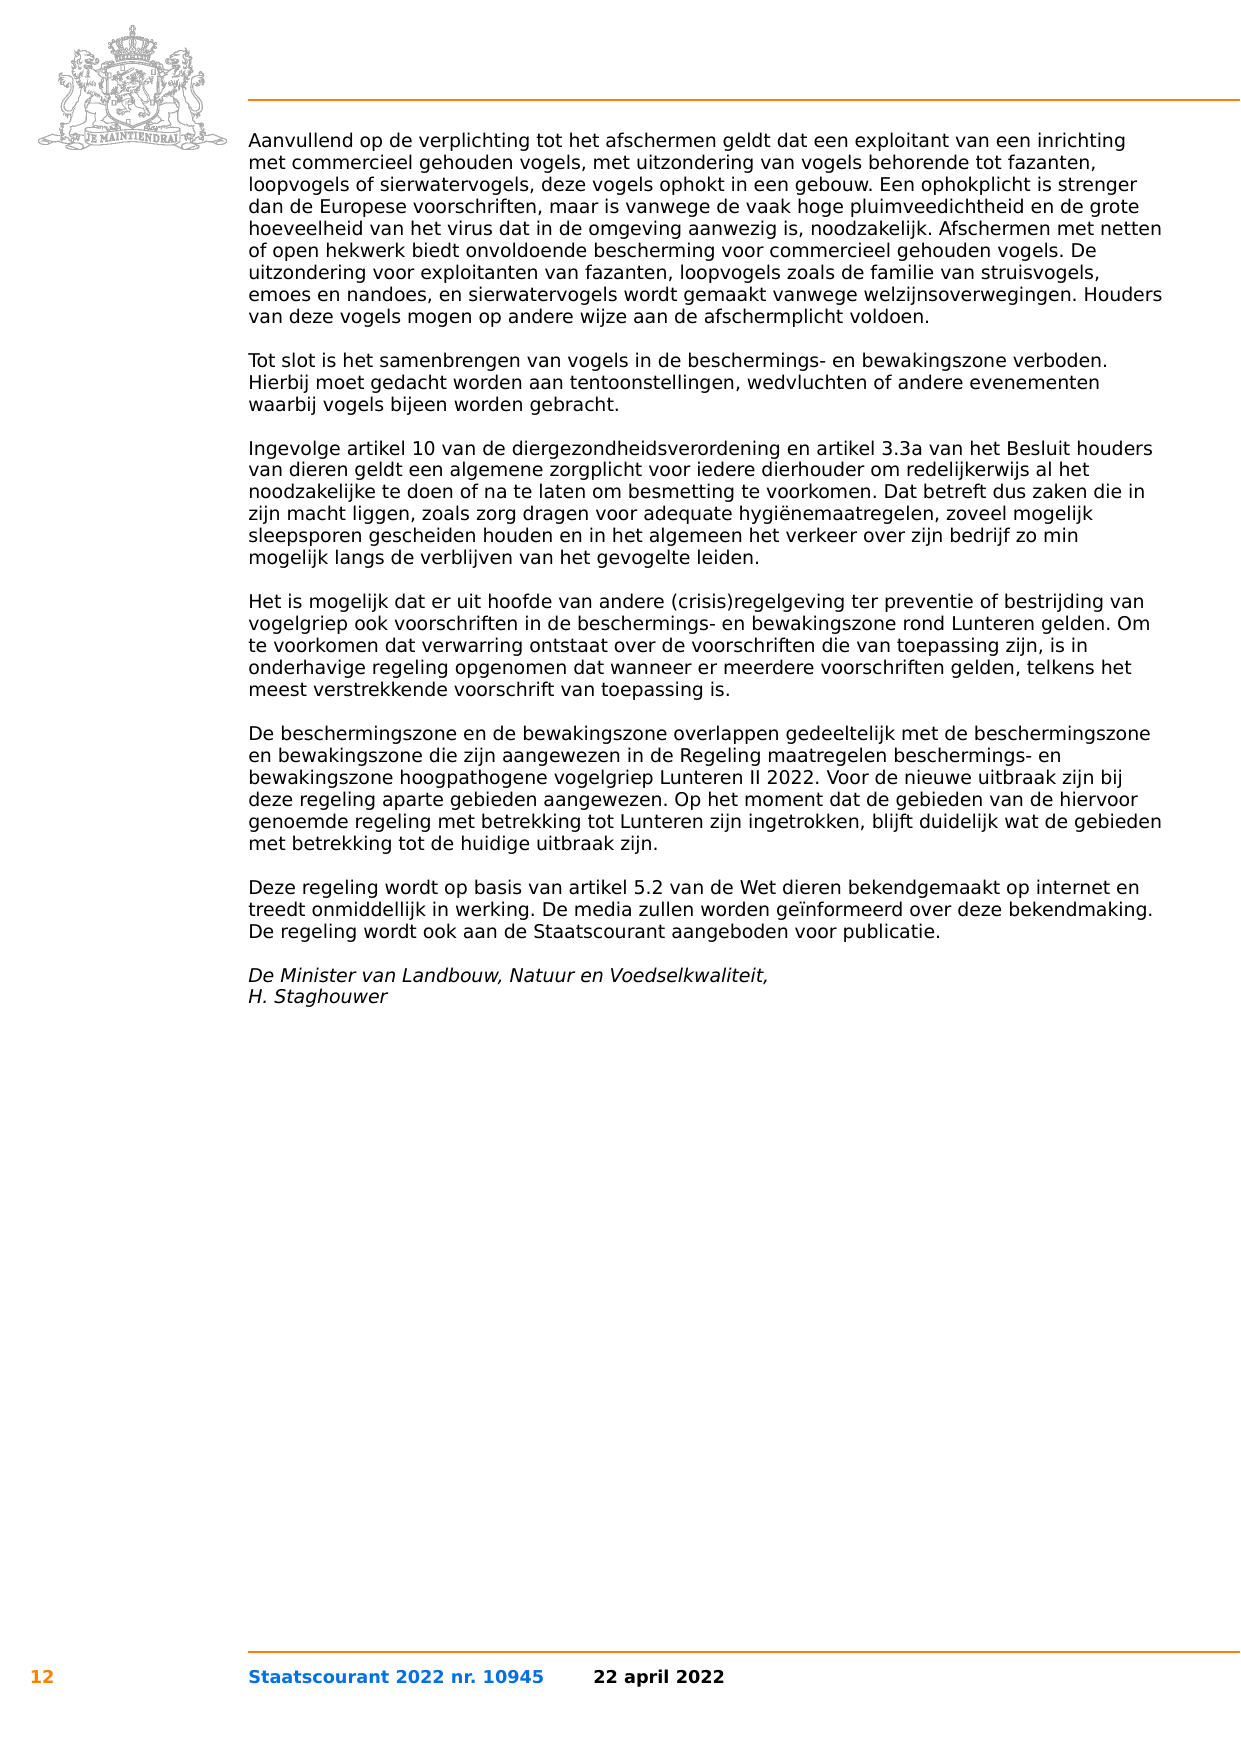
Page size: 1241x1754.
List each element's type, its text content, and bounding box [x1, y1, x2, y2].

text Aanvullend op de verplichting tot het afschermen geldt dat een exploitant van een inrichting met commercieel gehouden vogels, met uitzondering van vogels behorende tot fazanten, loopvogels of sierwatervogels, deze vogels ophokt in een gebouw. Een ophokplicht is strenger dan de Europese voorschriften, maar is vanwege de vaak hoge pluimveedichtheid en de grote hoeveelheid van het virus dat in de omgeving aanwezig is, noodzakelijk. Afschermen met netten of open hekwerk biedt onvoldoende bescherming voor commercieel gehouden vogels. De uitzondering voor exploitanten van fazanten, loopvogels zoals de familie van struisvogels, emoes en nandoes, en sierwatervogels wordt gemaakt vanwege welzijnsoverwegingen. Houders van deze vogels mogen op andere wijze aan de afschermplicht voldoen. [248, 130, 1163, 328]
text De Minister van Landbouw, Natuur en Voedselkwaliteit, H. Staghouwer [248, 964, 1163, 1008]
text Het is mogelijk dat er uit hoofde van andere (crisis)regelgeving ter preventie of bestrijding van vogelgriep ook voorschriften in de beschermings- en bewakingszone rond Lunteren gelden. Om te voorkomen dat verwarring ontstaat over de voorschriften die van toepassing zijn, is in onderhavige regeling opgenomen dat wanneer er meerdere voorschriften gelden, telkens het meest verstrekkende voorschrift van toepassing is. [248, 591, 1163, 701]
text Ingevolge artikel 10 van de diergezondheidsverordening en artikel 3.3a van het Besluit houders van dieren geldt een algemene zorgplicht voor iedere dierhouder om redelijkerwijs al het noodzakelijke te doen of na te laten om besmetting te voorkomen. Dat betreft dus zaken die in zijn macht liggen, zoals zorg dragen voor adequate hygiënemaatregelen, zoveel mogelijk sleepsporen gescheiden houden en in het algemeen het verkeer over zijn bedrijf zo min mogelijk langs de verblijven van het gevogelte leiden. [248, 437, 1163, 569]
text De beschermingszone en de bewakingszone overlappen gedeeltelijk met de beschermingszone en bewakingszone die zijn aangewezen in de Regeling maatregelen beschermings- en bewakingszone hoogpathogene vogelgriep Lunteren II 2022. Voor de nieuwe uitbraak zijn bij deze regeling aparte gebieden aangewezen. Op het moment dat de gebieden van de hiervoor genoemde regeling met betrekking tot Lunteren zijn ingetrokken, blijft duidelijk wat de gebieden met betrekking tot de huidige uitbraak zijn. [248, 723, 1163, 855]
picture [38, 25, 227, 150]
text Tot slot is het samenbrengen van vogels in de beschermings- en bewakingszone verboden. Hierbij moet gedacht worden aan tentoonstellingen, wedvluchten of andere evenementen waarbij vogels bijeen worden gebracht. [248, 349, 1163, 416]
text Deze regeling wordt op basis van artikel 5.2 van de Wet dieren bekendgemaakt op internet en treedt onmiddellijk in werking. De media zullen worden geïnformeerd over deze bekendmaking. De regeling wordt ook aan de Staatscourant aangeboden voor publicatie. [248, 877, 1163, 943]
